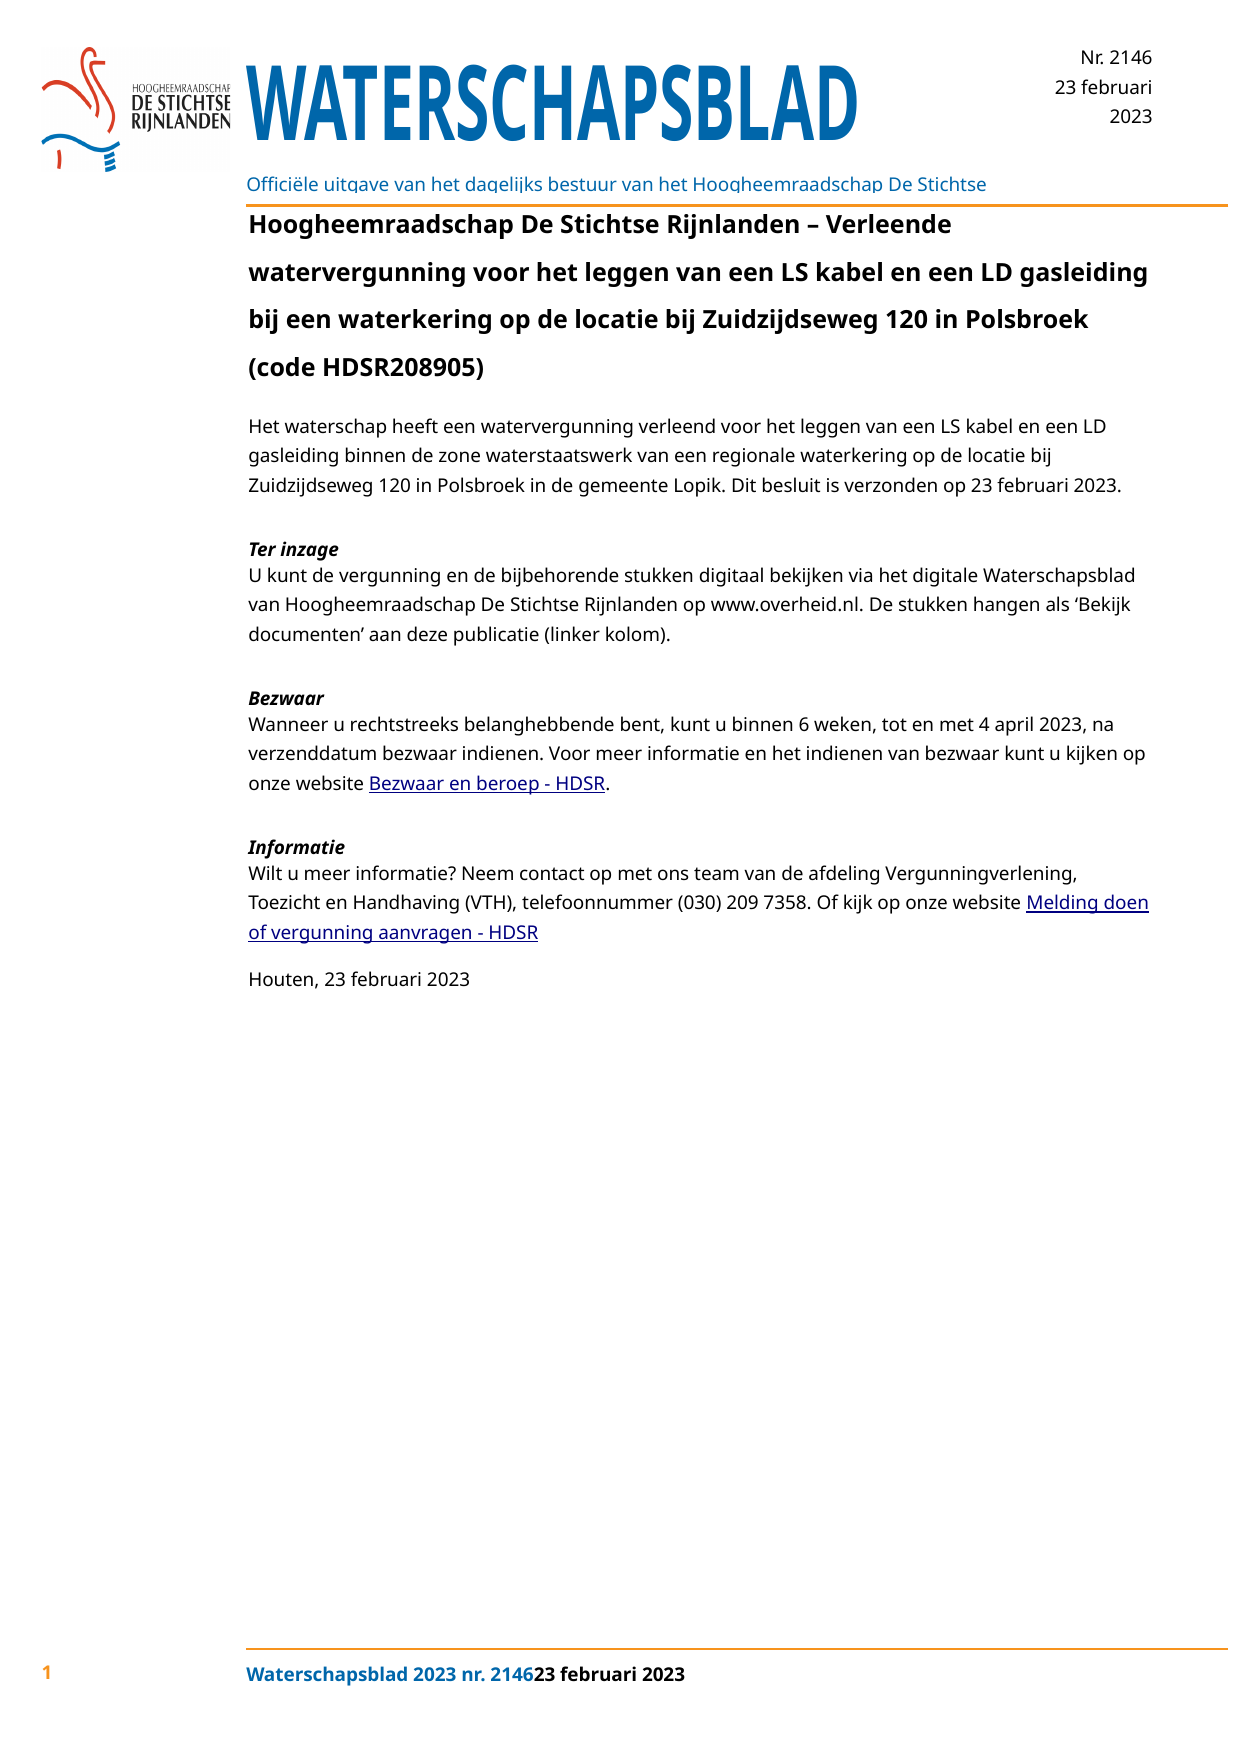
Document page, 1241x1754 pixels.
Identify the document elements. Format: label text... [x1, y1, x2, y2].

text U kunt de vergunning en de bijbehorende stukken digitaal bekijken via het digitale Waterschapsblad van Hoogheemraadschap De Stichtse Rijnlanden op www.overheid.nl. De stukken hangen als ‘Bekijk documenten’ aan deze publicatie (linker kolom). [248, 562, 1152, 647]
text Het waterschap heeft een watervergunning verleend voor het leggen van een LS kabel en een LD gasleiding binnen de zone waterstaatswerk van een regionale waterkering op de locatie bij Zuidzijdseweg 120 in Polsbroek in de gemeente Lopik. Dit besluit is verzonden op 23 februari 2023. [248, 413, 1152, 498]
picture [41, 47, 231, 172]
text Informatie [248, 834, 1152, 860]
text Hoogheemraadschap De Stichtse Rijnlanden – Verleende watervergunning voor het leggen van een LS kabel en een LD gasleiding bij een waterkering op de locatie bij Zuidzijdseweg 120 in Polsbroek (code HDSR208905) [248, 207, 1152, 384]
text Ter inzage [248, 536, 1152, 562]
text Houten, 23 februari 2023 [248, 967, 1152, 992]
text Wanneer u rechtstreeks belanghebbende bent, kunt u binnen 6 weken, tot en met 4 april 2023, na verzenddatum bezwaar indienen. Voor meer informatie en het indienen van bezwaar kunt u kijken op onze website Bezwaar en beroep - HDSR. [248, 711, 1152, 796]
text Bezwaar [248, 685, 1152, 711]
text Wilt u meer informatie? Neem contact op met ons team van de afdeling Vergunningverlening, Toezicht en Handhaving (VTH), telefoonnummer (030) 209 7358. Of kijk op onze website Melding doen of vergunning aanvragen - HDSR [248, 860, 1152, 944]
